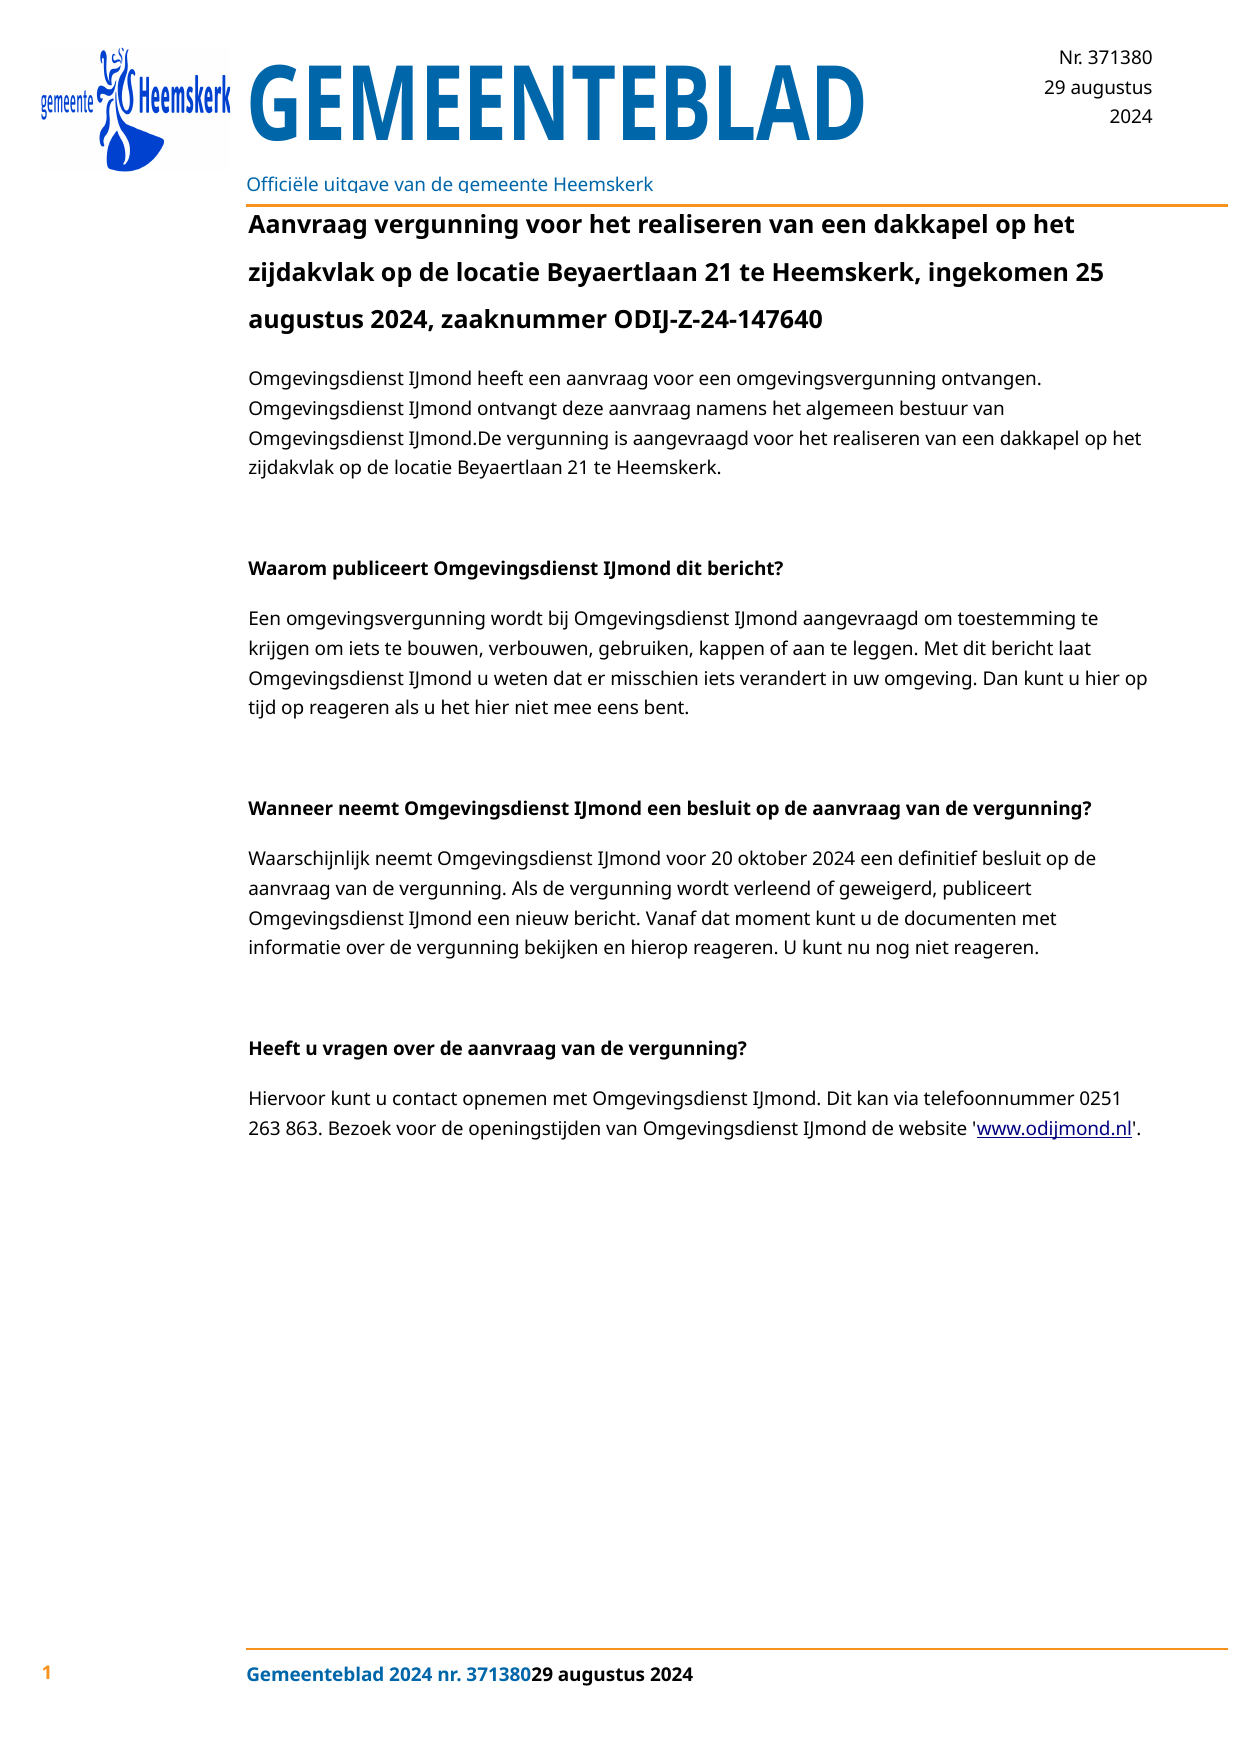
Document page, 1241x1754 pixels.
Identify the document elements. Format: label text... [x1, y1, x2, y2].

text Hiervoor kunt u contact opnemen met Omgevingsdienst IJmond. Dit kan via telefoonnummer 0251 263 863. Bezoek voor de openingstijden van Omgevingsdienst IJmond de website 'www.odijmond.nl'. [248, 1086, 1152, 1141]
text Wanneer neemt Omgevingsdienst IJmond een besluit op de aanvraag van de vergunning? [248, 795, 1152, 821]
text Waarom publiceert Omgevingsdienst IJmond dit bericht? [248, 555, 1152, 581]
text Waarschijnlijk neemt Omgevingsdienst IJmond voor 20 oktober 2024 een definitief besluit op de aanvraag van de vergunning. Als de vergunning wordt verleend of geweigerd, publiceert Omgevingsdienst IJmond een nieuw bericht. Vanaf dat moment kunt u de documenten met informatie over de vergunning bekijken en hierop reageren. U kunt nu nog niet reageren. [248, 846, 1152, 960]
text Een omgevingsvergunning wordt bij Omgevingsdienst IJmond aangevraagd om toestemming te krijgen om iets te bouwen, verbouwen, gebruiken, kappen of aan te leggen. Met dit bericht laat Omgevingsdienst IJmond u weten dat er misschien iets verandert in uw omgeving. Dan kunt u hier op tijd op reageren als u het hier niet mee eens bent. [248, 606, 1152, 720]
text Omgevingsdienst IJmond heeft een aanvraag voor een omgevingsvergunning ontvangen. Omgevingsdienst IJmond ontvangt deze aanvraag namens het algemeen bestuur van Omgevingsdienst IJmond.De vergunning is aangevraagd voor het realiseren van een dakkapel op het zijdakvlak op de locatie Beyaertlaan 21 te Heemskerk. [248, 366, 1152, 480]
text Aanvraag vergunning voor het realiseren van een dakkapel op het zijdakvlak op de locatie Beyaertlaan 21 te Heemskerk, ingekomen 25 augustus 2024, zaaknummer ODIJ-Z-24-147640 [248, 207, 1152, 336]
picture [41, 47, 231, 172]
text Heeft u vragen over de aanvraag van de vergunning? [248, 1035, 1152, 1061]
